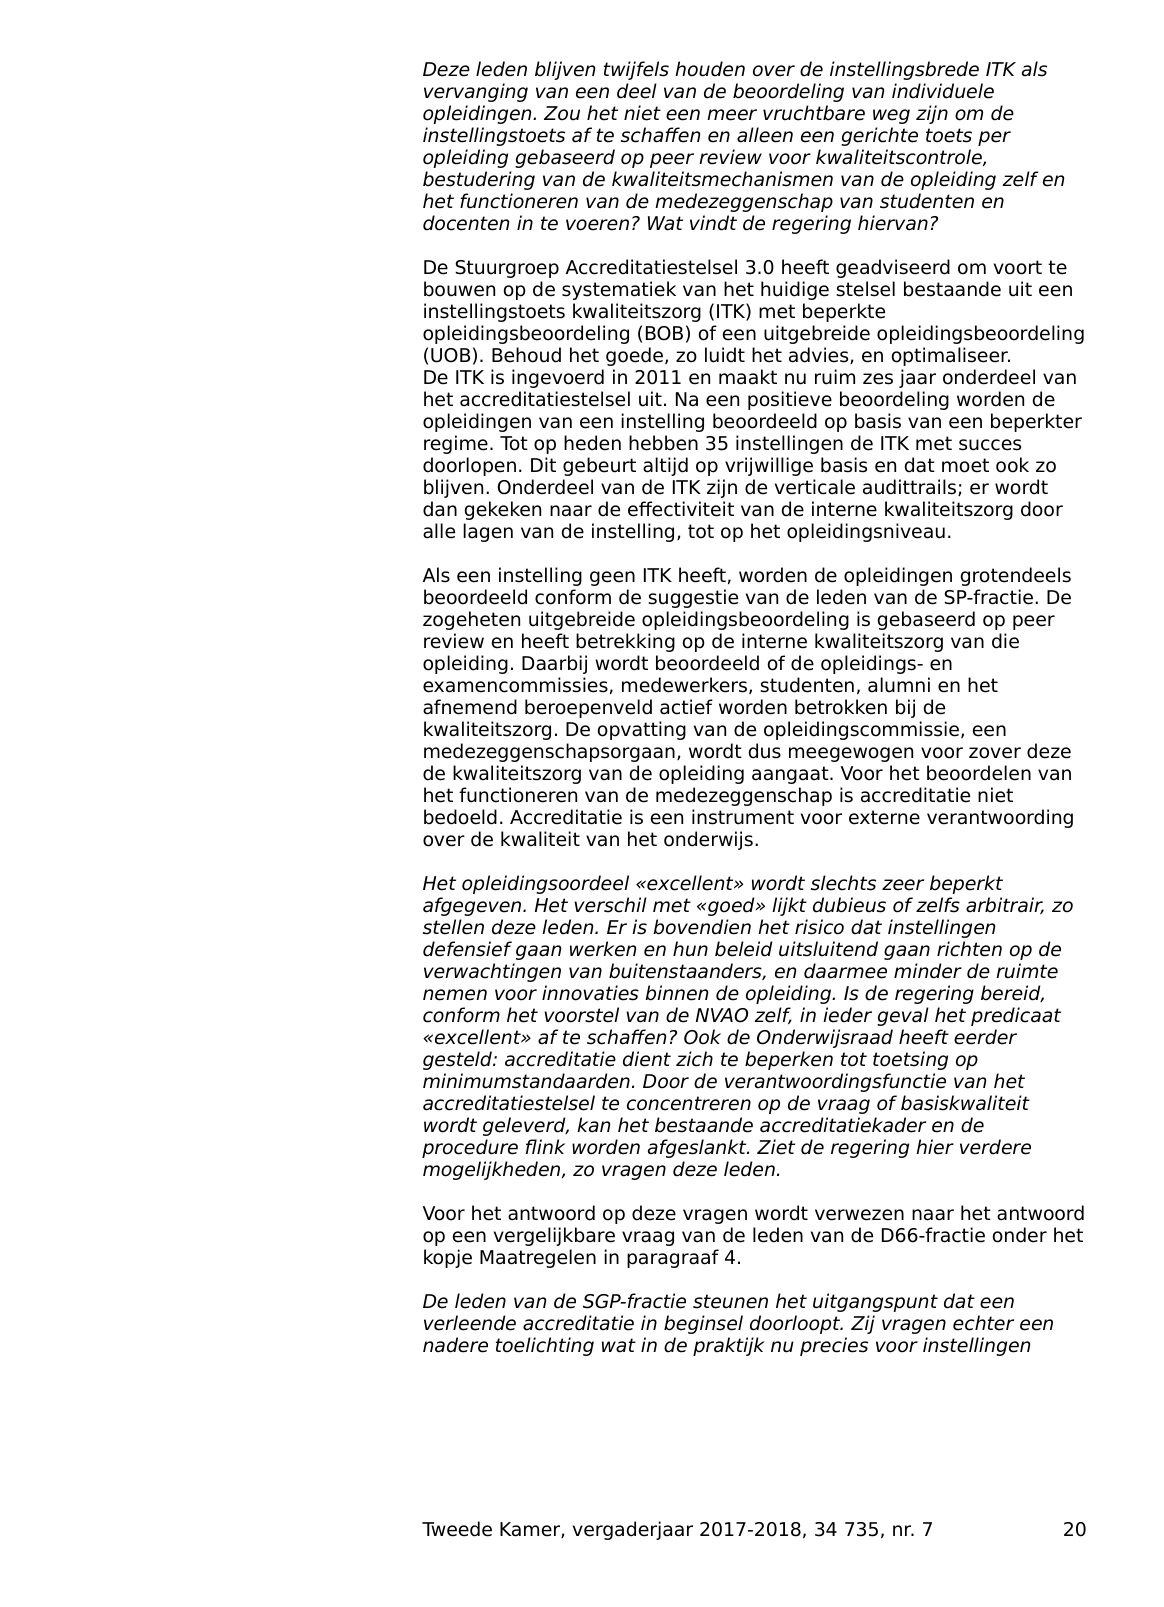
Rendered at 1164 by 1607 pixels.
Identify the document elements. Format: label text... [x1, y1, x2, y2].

text Deze leden blijven twijfels houden over de instellingsbrede ITK als vervanging van een deel van de beoordeling van individuele opleidingen. Zou het niet een meer vruchtbare weg zijn om de instellingstoets af te schaffen en alleen een gerichte toets per opleiding gebaseerd op peer review voor kwaliteitscontrole, bestudering van de kwaliteitsmechanismen van de opleiding zelf en het functioneren van de medezeggenschap van studenten en docenten in te voeren? Wat vindt de regering hiervan? [422, 59, 1087, 235]
text De ITK is ingevoerd in 2011 en maakt nu ruim zes jaar onderdeel van het accreditatiestelsel uit. Na een positieve beoordeling worden de opleidingen van een instelling beoordeeld op basis van een beperkter regime. Tot op heden hebben 35 instellingen de ITK met succes doorlopen. Dit gebeurt altijd op vrijwillige basis en dat moet ook zo blijven. Onderdeel van de ITK zijn de verticale audittrails; er wordt dan gekeken naar de effectiviteit van de interne kwaliteitszorg door alle lagen van de instelling, tot op het opleidingsniveau. [422, 367, 1087, 543]
text Voor het antwoord op deze vragen wordt verwezen naar het antwoord op een vergelijkbare vraag van de leden van de D66-fractie onder het kopje Maatregelen in paragraaf 4. [422, 1203, 1087, 1269]
text Als een instelling geen ITK heeft, worden de opleidingen grotendeels beoordeeld conform de suggestie van de leden van de SP-fractie. De zogeheten uitgebreide opleidingsbeoordeling is gebaseerd op peer review en heeft betrekking op de interne kwaliteitszorg van die opleiding. Daarbij wordt beoordeeld of de opleidings- en examencommissies, medewerkers, studenten, alumni en het afnemend beroepenveld actief worden betrokken bij de kwaliteitszorg. De opvatting van de opleidingscommissie, een medezeggenschapsorgaan, wordt dus meegewogen voor zover deze de kwaliteitszorg van de opleiding aangaat. Voor het beoordelen van het functioneren van de medezeggenschap is accreditatie niet bedoeld. Accreditatie is een instrument voor externe verantwoording over de kwaliteit van het onderwijs. [422, 565, 1087, 851]
text De Stuurgroep Accreditatiestelsel 3.0 heeft geadviseerd om voort te bouwen op de systematiek van het huidige stelsel bestaande uit een instellingstoets kwaliteitszorg (ITK) met beperkte opleidingsbeoordeling (BOB) of een uitgebreide opleidingsbeoordeling (UOB). Behoud het goede, zo luidt het advies, en optimaliseer. [422, 257, 1087, 367]
text Het opleidingsoordeel «excellent» wordt slechts zeer beperkt afgegeven. Het verschil met «goed» lijkt dubieus of zelfs arbitrair, zo stellen deze leden. Er is bovendien het risico dat instellingen defensief gaan werken en hun beleid uitsluitend gaan richten op de verwachtingen van buitenstaanders, en daarmee minder de ruimte nemen voor innovaties binnen de opleiding. Is de regering bereid, conform het voorstel van de NVAO zelf, in ieder geval het predicaat «excellent» af te schaffen? Ook de Onderwijsraad heeft eerder gesteld: accreditatie dient zich te beperken tot toetsing op minimumstandaarden. Door de verantwoordingsfunctie van het accreditatiestelsel te concentreren op de vraag of basiskwaliteit wordt geleverd, kan het bestaande accreditatiekader en de procedure flink worden afgeslankt. Ziet de regering hier verdere mogelijkheden, zo vragen deze leden. [422, 873, 1087, 1181]
text De leden van de SGP-fractie steunen het uitgangspunt dat een verleende accreditatie in beginsel doorloopt. Zij vragen echter een nadere toelichting wat in de praktijk nu precies voor instellingen [422, 1291, 1087, 1357]
